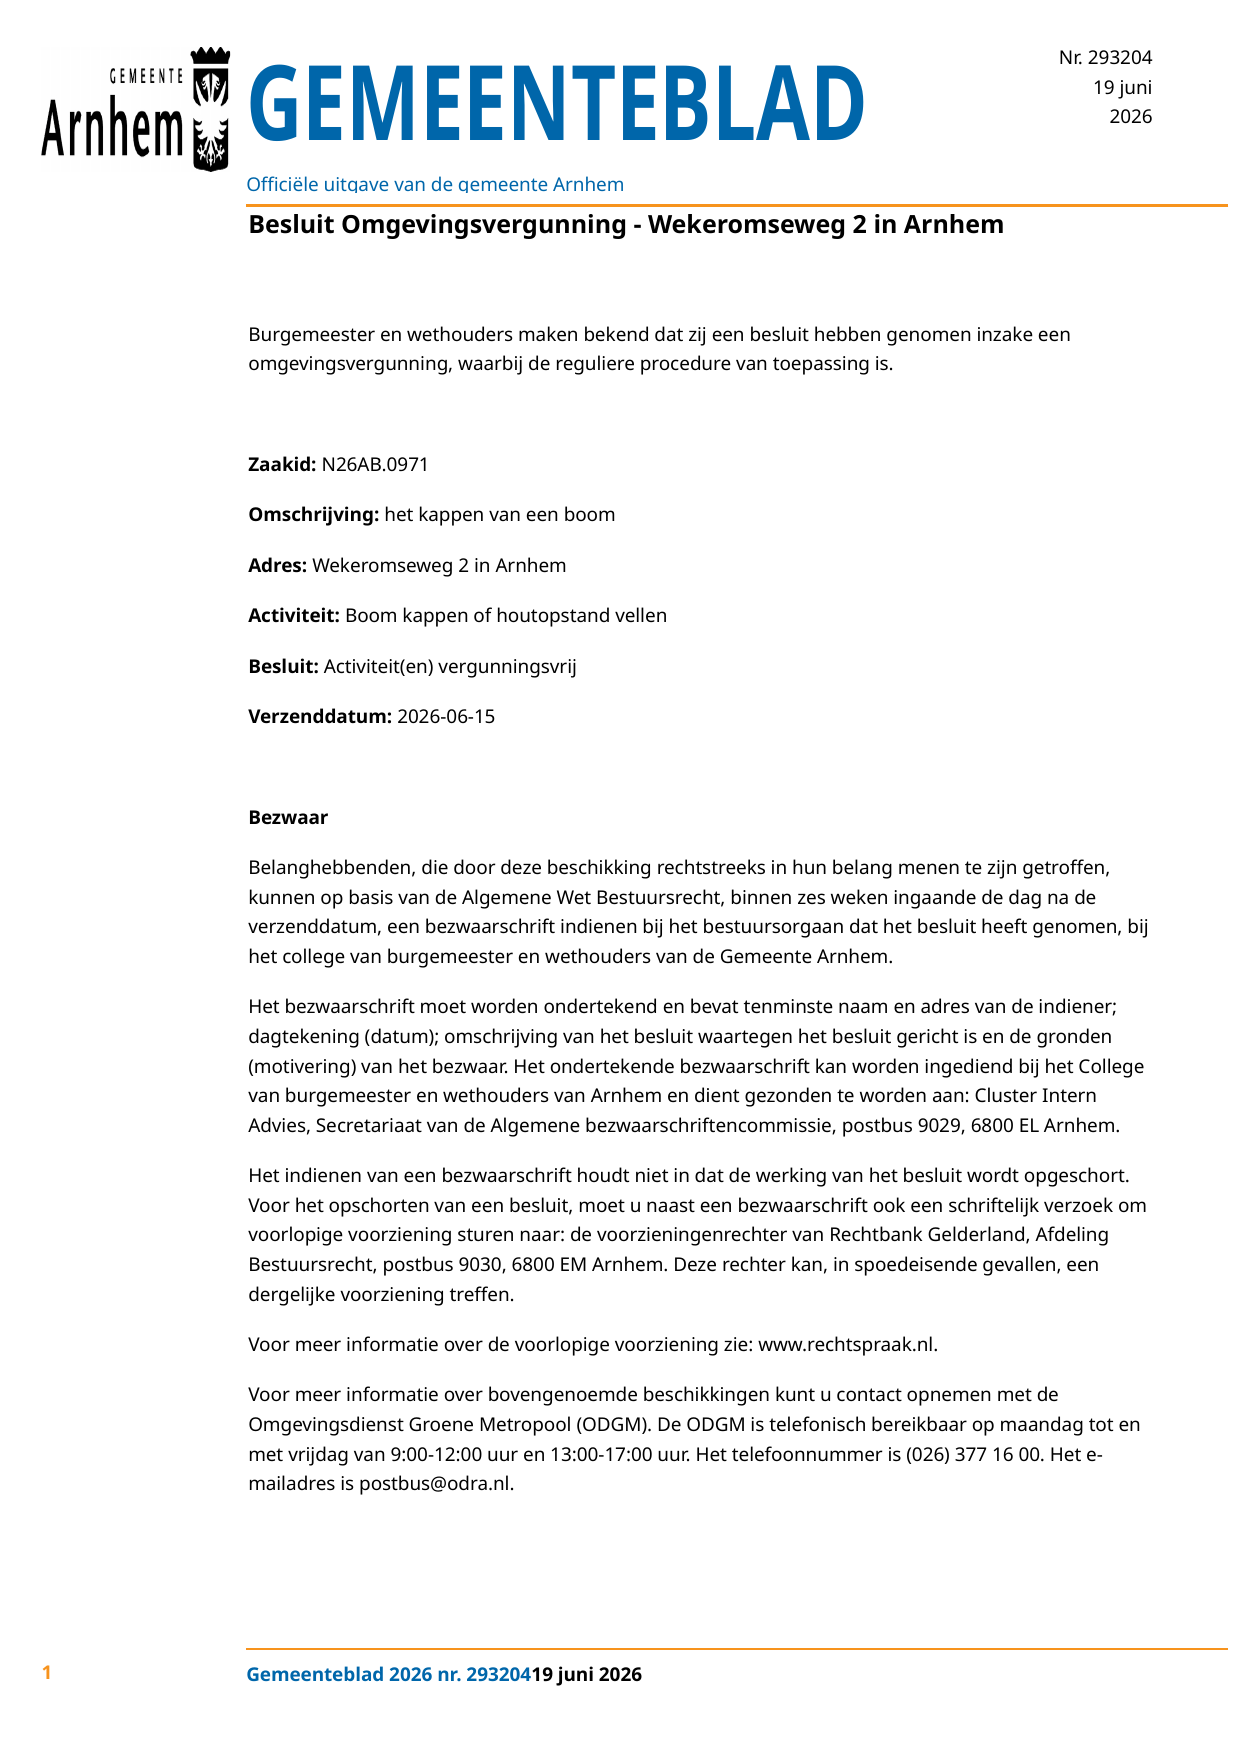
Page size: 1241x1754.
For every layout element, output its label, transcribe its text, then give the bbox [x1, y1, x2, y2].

text Verzenddatum: 2026-06-15 [248, 703, 1152, 729]
text Adres: Wekeromseweg 2 in Arnhem [248, 552, 1152, 578]
text Bezwaar [248, 804, 1152, 830]
text Omschrijving: het kappen van een boom [248, 502, 1152, 527]
text Besluit Omgevingsvergunning - Wekeromseweg 2 in Arnhem [248, 207, 1152, 241]
text Voor meer informatie over de voorlopige voorziening zie: www.rechtspraak.nl. [248, 1331, 1152, 1357]
text Besluit: Activiteit(en) vergunningsvrij [248, 653, 1152, 678]
text Activiteit: Boom kappen of houtopstand vellen [248, 602, 1152, 628]
text Burgemeester en wethouders maken bekend dat zij een besluit hebben genomen inzake een omgevingsvergunning, waarbij de reguliere procedure van toepassing is. [248, 321, 1152, 376]
text Belanghebbenden, die door deze beschikking rechtstreeks in hun belang menen te zijn getroffen, kunnen op basis van de Algemene Wet Bestuursrecht, binnen zes weken ingaande de dag na de verzenddatum, een bezwaarschrift indienen bij het bestuursorgaan dat het besluit heeft genomen, bij het college van burgemeester en wethouders van de Gemeente Arnhem. [248, 854, 1152, 969]
text Voor meer informatie over bovengenoemde beschikkingen kunt u contact opnemen met de Omgevingsdienst Groene Metropool (ODGM). De ODGM is telefonisch bereikbaar op maandag tot en met vrijdag van 9:00-12:00 uur en 13:00-17:00 uur. Het telefoonnummer is (026) 377 16 00. Het e-mailadres is postbus@odra.nl. [248, 1382, 1152, 1496]
text Het indienen van een bezwaarschrift houdt niet in dat de werking van het besluit wordt opgeschort. Voor het opschorten van een besluit, moet u naast een bezwaarschrift ook een schriftelijk verzoek om voorlopige voorziening sturen naar: de voorzieningenrechter van Rechtbank Gelderland, Afdeling Bestuursrecht, postbus 9030, 6800 EM Arnhem. Deze rechter kan, in spoedeisende gevallen, een dergelijke voorziening treffen. [248, 1162, 1152, 1306]
picture [41, 47, 231, 172]
text Het bezwaarschrift moet worden ondertekend en bevat tenminste naam en adres van de indiener; dagtekening (datum); omschrijving van het besluit waartegen het besluit gericht is en de gronden (motivering) van het bezwaar. Het ondertekende bezwaarschrift kan worden ingediend bij het College van burgemeester en wethouders van Arnhem en dient gezonden te worden aan: Cluster Intern Advies, Secretariaat van de Algemene bezwaarschriftencommissie, postbus 9029, 6800 EL Arnhem. [248, 994, 1152, 1138]
text Zaakid: N26AB.0971 [248, 451, 1152, 477]
